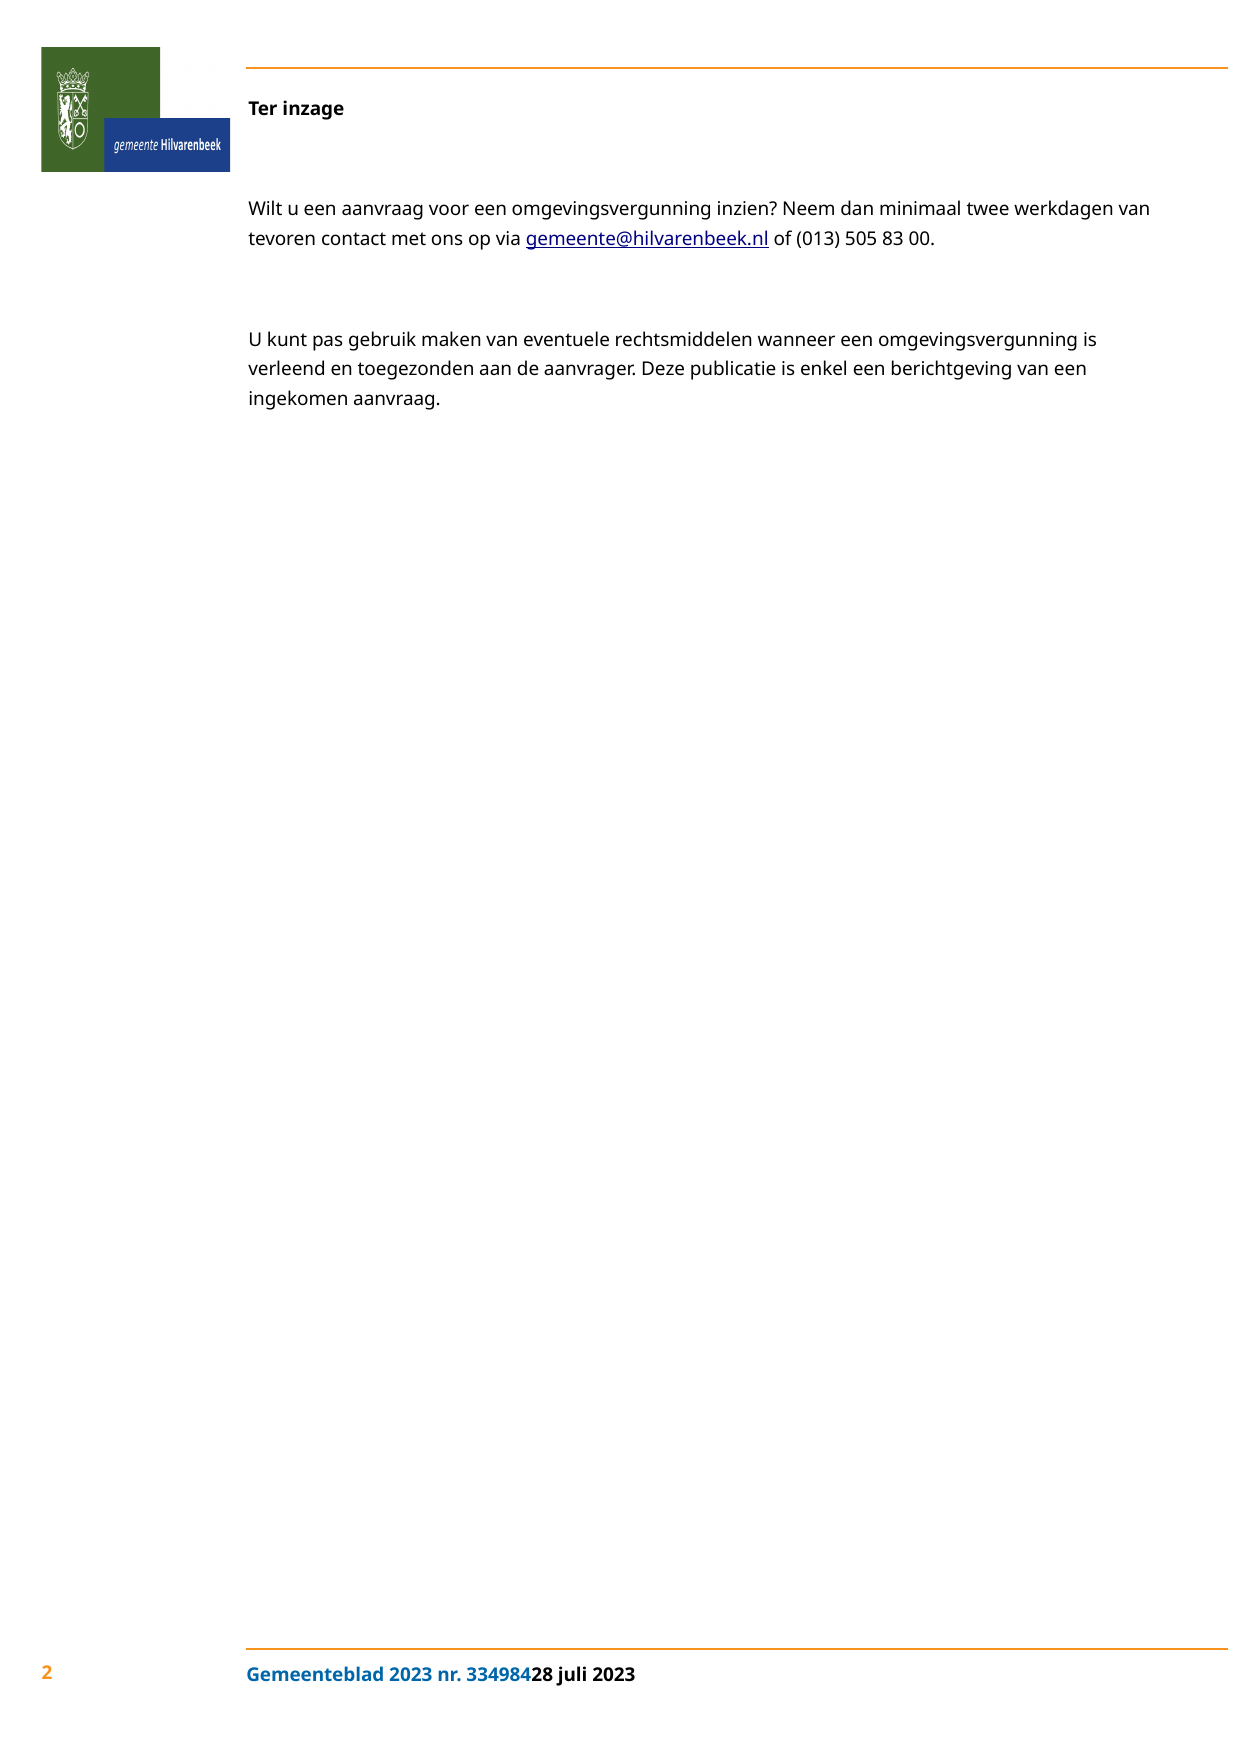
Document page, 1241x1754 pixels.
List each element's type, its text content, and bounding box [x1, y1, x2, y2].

picture [41, 47, 231, 172]
text U kunt pas gebruik maken van eventuele rechtsmiddelen wanneer een omgevingsvergunning is verleend en toegezonden aan de aanvrager. Deze publicatie is enkel een berichtgeving van een ingekomen aanvraag. [248, 326, 1152, 411]
text Ter inzage [248, 95, 1152, 121]
text Wilt u een aanvraag voor een omgevingsvergunning inzien? Neem dan minimaal twee werkdagen van tevoren contact met ons op via gemeente@hilvarenbeek.nl of (013) 505 83 00. [248, 196, 1152, 251]
